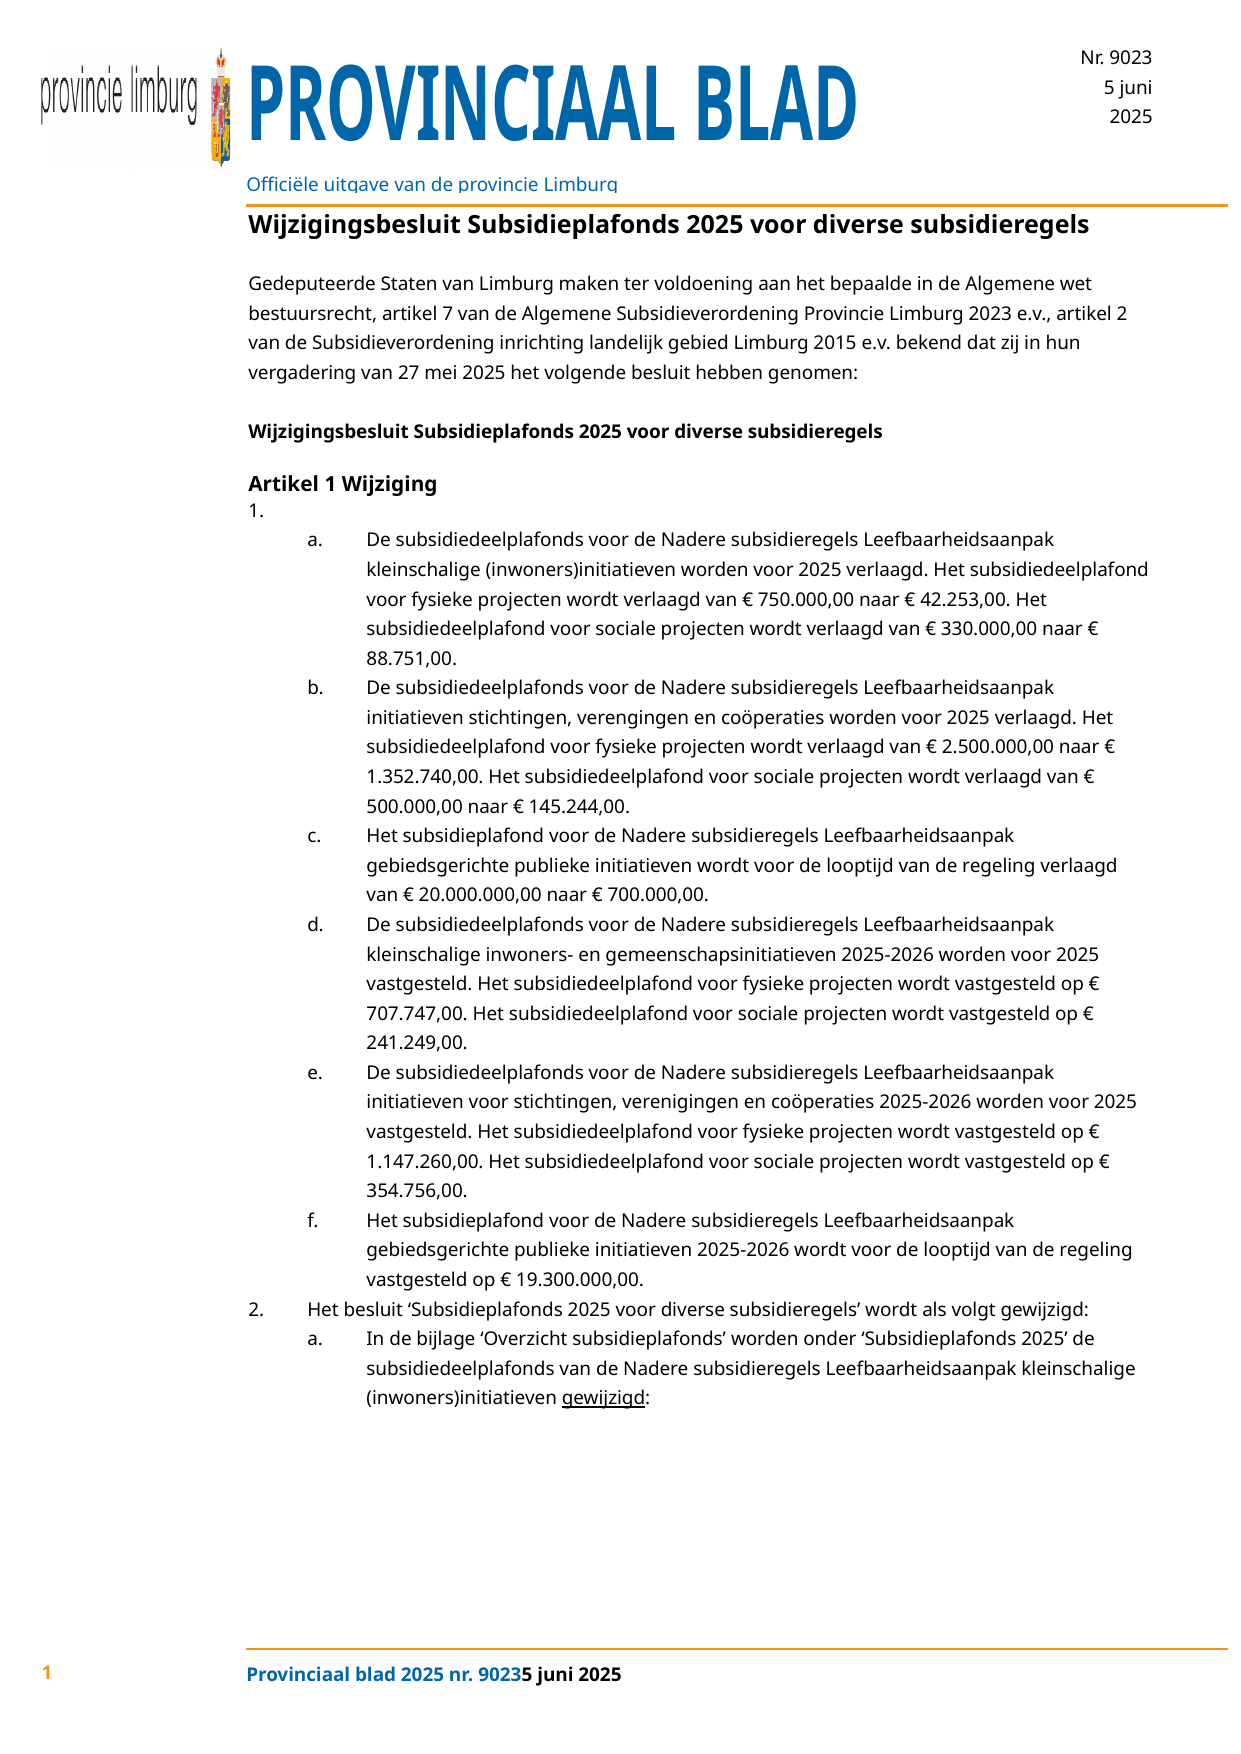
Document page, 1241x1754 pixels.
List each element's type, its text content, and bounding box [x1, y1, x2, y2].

list De subsidiedeelplafonds voor de Nadere subsidieregels Leefbaarheidsaanpak kleinschalige inwoners- en gemeenschapsinitiatieven 2025-2026 worden voor 2025 vastgesteld. Het subsidiedeelplafond voor fysieke projecten wordt vastgesteld op € 707.747,00. Het subsidiedeelplafond voor sociale projecten wordt vastgesteld op € 241.249,00. [307, 911, 1152, 1055]
list De subsidiedeelplafonds voor de Nadere subsidieregels Leefbaarheidsaanpak initiatieven stichtingen, verengingen en coöperaties worden voor 2025 verlaagd. Het subsidiedeelplafond voor fysieke projecten wordt verlaagd van € 2.500.000,00 naar € 1.352.740,00. Het subsidiedeelplafond voor sociale projecten wordt verlaagd van € 500.000,00 naar € 145.244,00. [307, 674, 1152, 819]
list In de bijlage ‘Overzicht subsidieplafonds’ worden onder ‘Subsidieplafonds 2025’ de subsidiedeelplafonds van de Nadere subsidieregels Leefbaarheidsaanpak kleinschalige (inwoners)initiatieven gewijzigd: [307, 1325, 1152, 1410]
text Gedeputeerde Staten van Limburg maken ter voldoening aan het bepaalde in de Algemene wet bestuursrecht, artikel 7 van de Algemene Subsidieverordening Provincie Limburg 2023 e.v., artikel 2 van de Subsidieverordening inrichting landelijk gebied Limburg 2015 e.v. bekend dat zij in hun vergadering van 27 mei 2025 het volgende besluit hebben genomen: [248, 270, 1152, 385]
text Artikel 1 Wijziging [248, 469, 1152, 497]
list Het subsidieplafond voor de Nadere subsidieregels Leefbaarheidsaanpak gebiedsgerichte publieke initiatieven 2025-2026 wordt voor de looptijd van de regeling vastgesteld op € 19.300.000,00. [307, 1207, 1152, 1292]
text Wijzigingsbesluit Subsidieplafonds 2025 voor diverse subsidieregels [248, 418, 1152, 444]
list Het besluit ‘Subsidieplafonds 2025 voor diverse subsidieregels’ wordt als volgt gewijzigd: [248, 1296, 1152, 1322]
text Wijzigingsbesluit Subsidieplafonds 2025 voor diverse subsidieregels [248, 207, 1152, 241]
picture [41, 47, 231, 172]
list Het subsidieplafond voor de Nadere subsidieregels Leefbaarheidsaanpak gebiedsgerichte publieke initiatieven wordt voor de looptijd van de regeling verlaagd van € 20.000.000,00 naar € 700.000,00. [307, 822, 1152, 907]
list De subsidiedeelplafonds voor de Nadere subsidieregels Leefbaarheidsaanpak initiatieven voor stichtingen, verenigingen en coöperaties 2025-2026 worden voor 2025 vastgesteld. Het subsidiedeelplafond voor fysieke projecten wordt vastgesteld op € 1.147.260,00. Het subsidiedeelplafond voor sociale projecten wordt vastgesteld op € 354.756,00. [307, 1059, 1152, 1203]
list De subsidiedeelplafonds voor de Nadere subsidieregels Leefbaarheidsaanpak kleinschalige (inwoners)initiatieven worden voor 2025 verlaagd. Het subsidiedeelplafond voor fysieke projecten wordt verlaagd van € 750.000,00 naar € 42.253,00. Het subsidiedeelplafond voor sociale projecten wordt verlaagd van € 330.000,00 naar € 88.751,00. [307, 527, 1152, 671]
